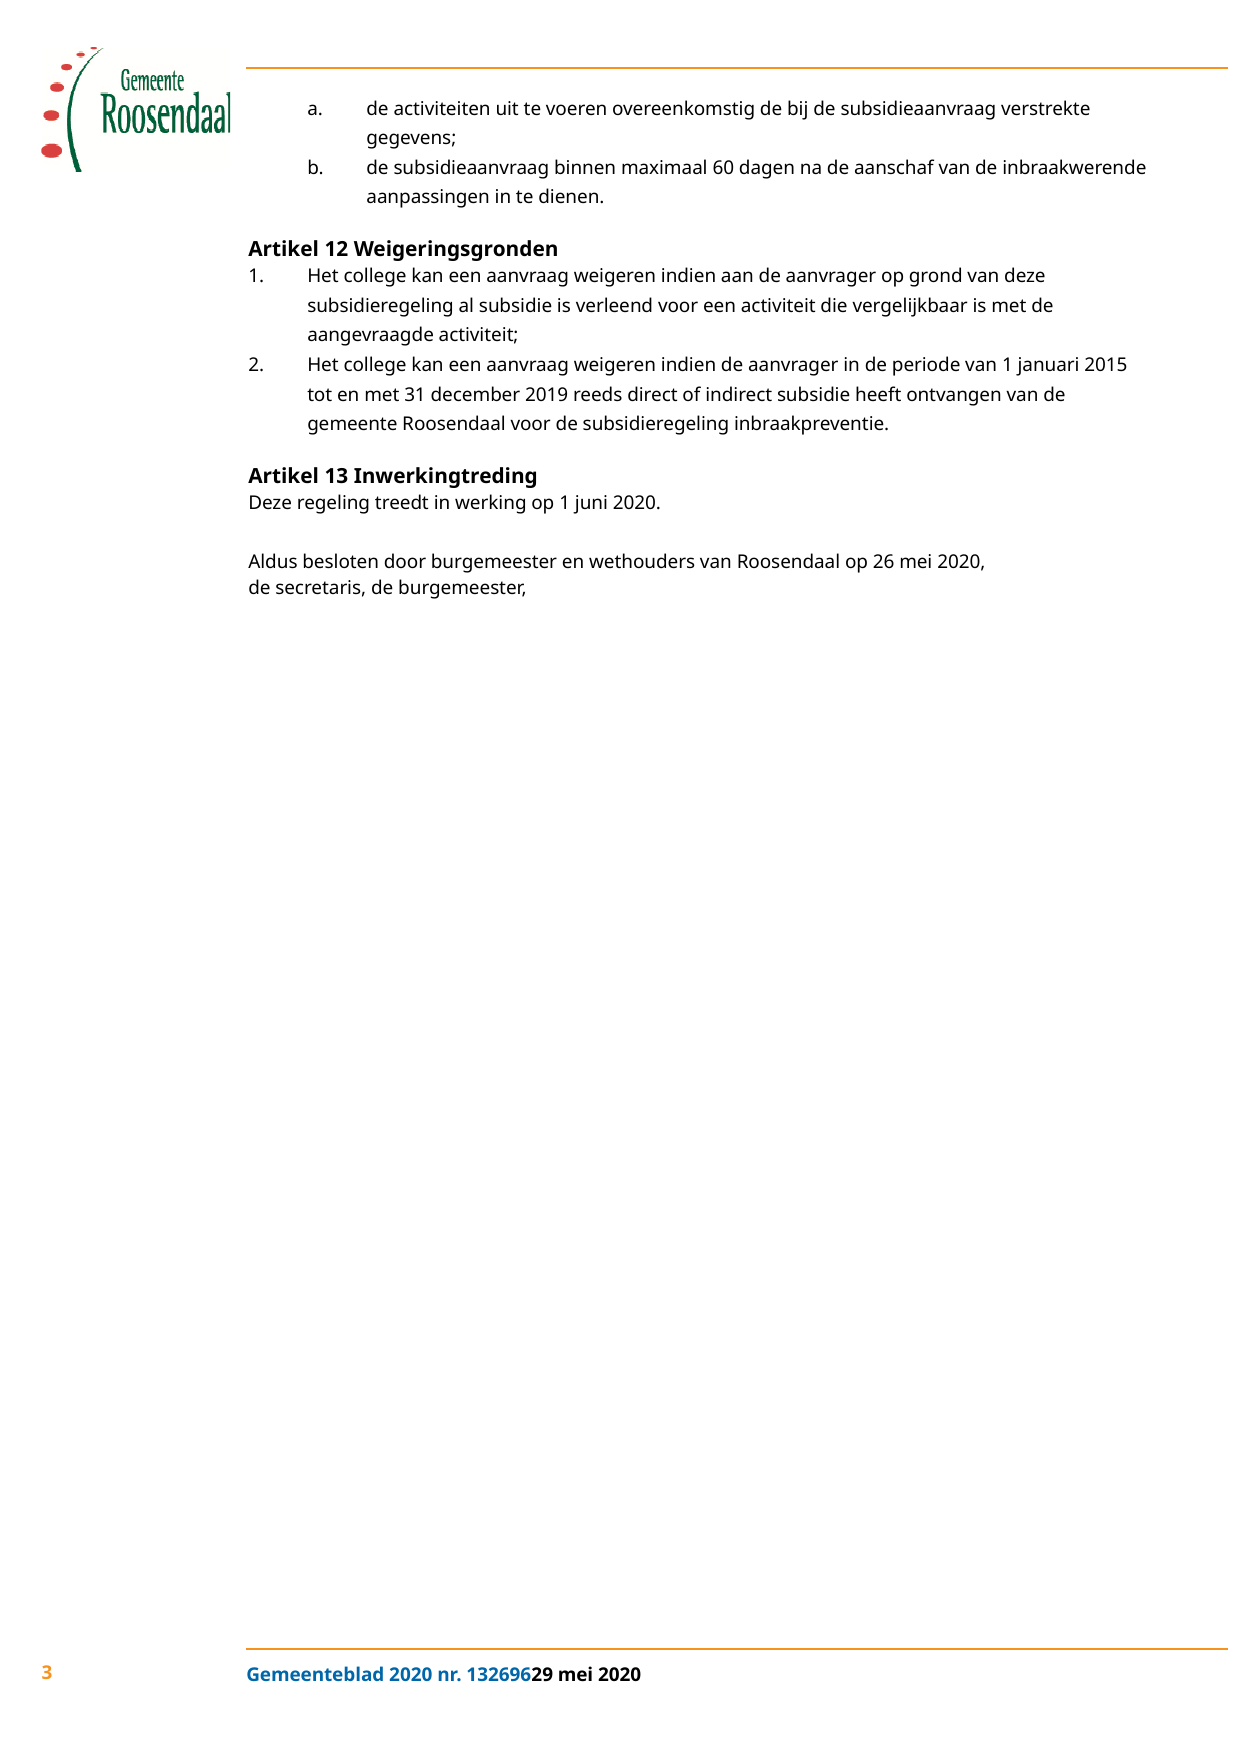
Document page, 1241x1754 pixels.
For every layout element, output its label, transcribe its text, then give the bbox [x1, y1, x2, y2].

text Artikel 13 Inwerkingtreding [248, 461, 1152, 489]
text de secretaris, de burgemeester, [248, 574, 1152, 600]
text Deze regeling treedt in werking op 1 juni 2020. [248, 489, 1152, 515]
list de activiteiten uit te voeren overeenkomstig de bij de subsidieaanvraag verstrekte gegevens; [307, 95, 1152, 150]
text Aldus besloten door burgemeester en wethouders van Roosendaal op 26 mei 2020, [248, 548, 1152, 574]
list de subsidieaanvraag binnen maximaal 60 dagen na de aanschaf van de inbraakwerende aanpassingen in te dienen. [307, 154, 1152, 209]
picture [41, 47, 231, 172]
list Het college kan een aanvraag weigeren indien de aanvrager in de periode van 1 januari 2015 tot en met 31 december 2019 reeds direct of indirect subsidie heeft ontvangen van de gemeente Roosendaal voor de subsidieregeling inbraakpreventie. [248, 351, 1152, 436]
list Het college kan een aanvraag weigeren indien aan de aanvrager op grond van deze subsidieregeling al subsidie is verleend voor een activiteit die vergelijkbaar is met de aangevraagde activiteit; [248, 262, 1152, 347]
text Artikel 12 Weigeringsgronden [248, 234, 1152, 262]
